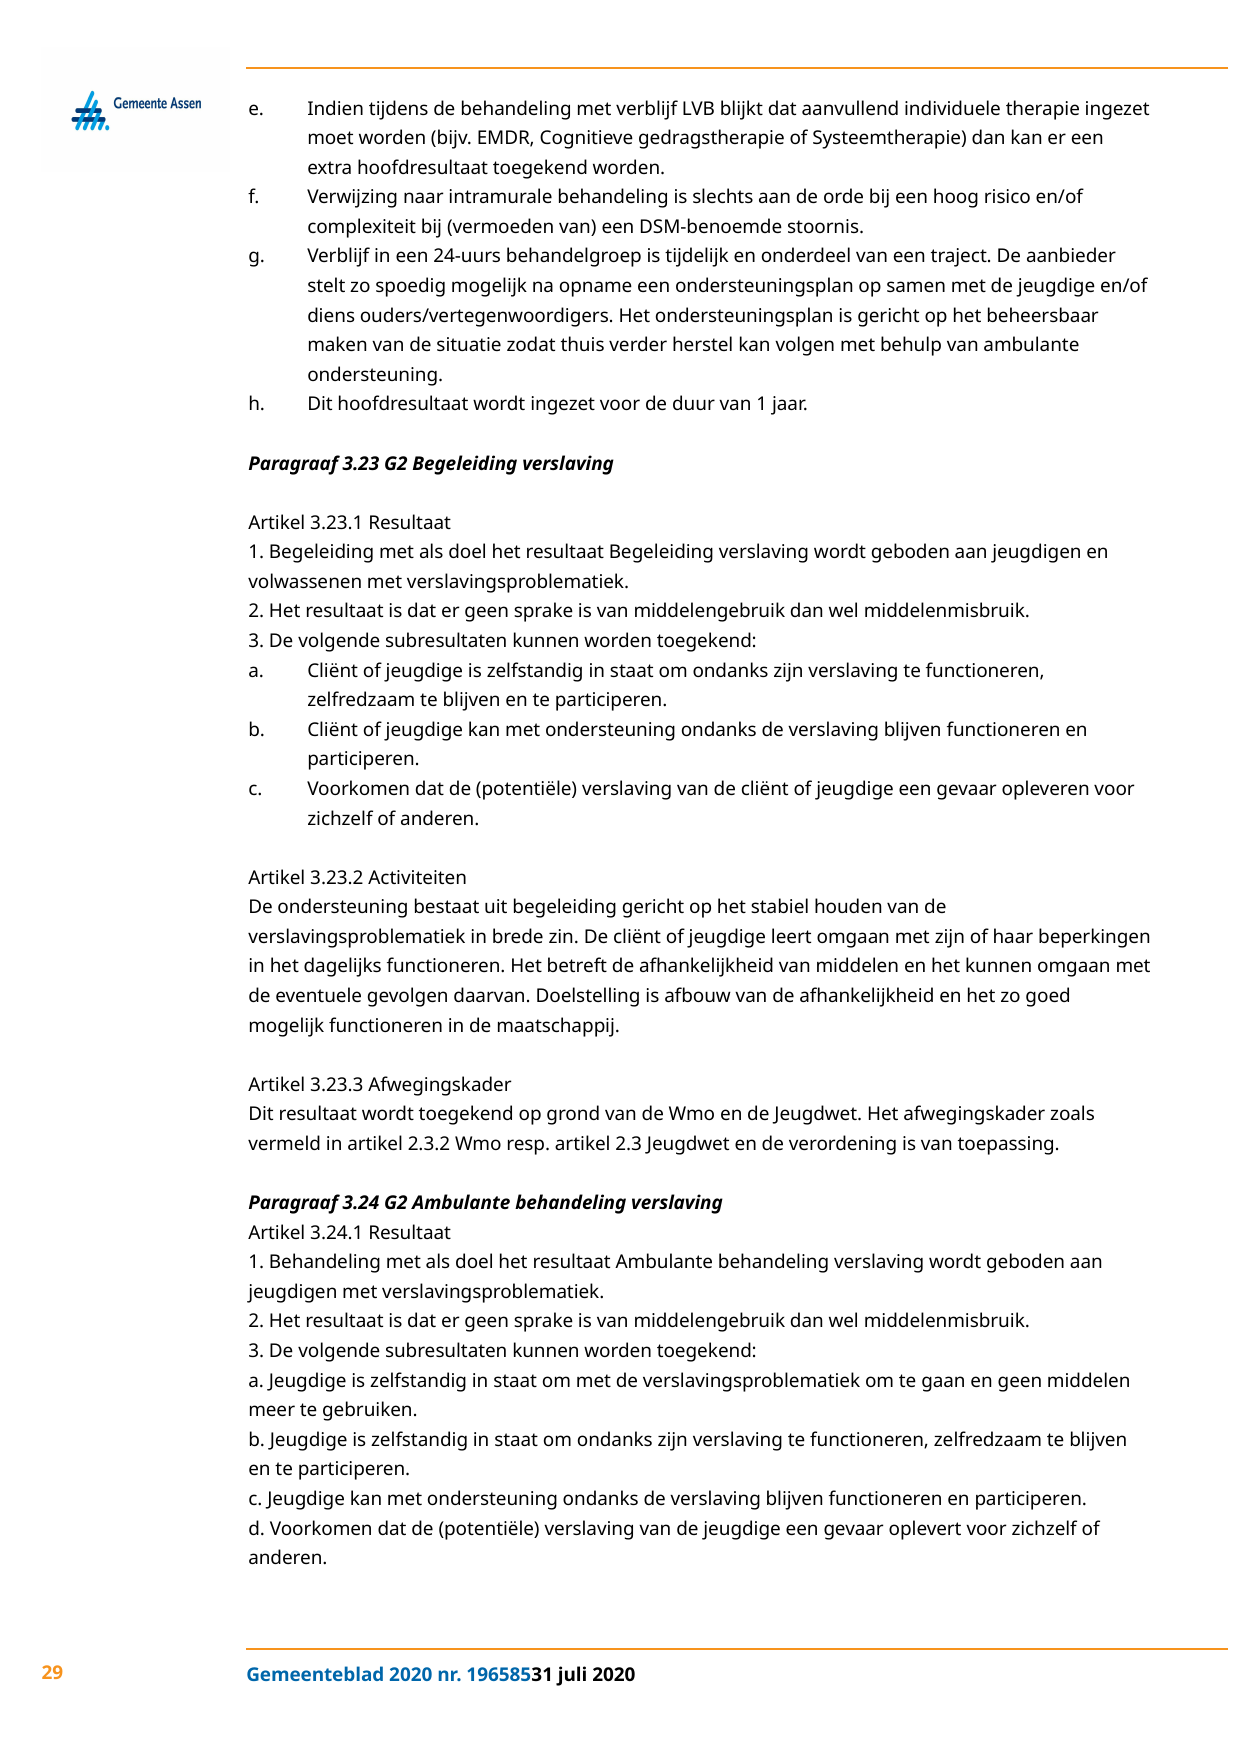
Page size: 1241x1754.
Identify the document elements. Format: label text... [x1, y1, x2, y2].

text c. Jeugdige kan met ondersteuning ondanks de verslaving blijven functioneren en participeren. [248, 1485, 1152, 1511]
list Verwijzing naar intramurale behandeling is slechts aan de orde bij een hoog risico en/of complexiteit bij (vermoeden van) een DSM-benoemde stoornis. [248, 183, 1152, 239]
text Artikel 3.24.1 Resultaat [248, 1219, 1152, 1245]
text 3. De volgende subresultaten kunnen worden toegekend: [248, 1337, 1152, 1363]
list Verblijf in een 24-uurs behandelgroep is tijdelijk en onderdeel van een traject. De aanbieder stelt zo spoedig mogelijk na opname een ondersteuningsplan op samen met de jeugdige en/of diens ouders/vertegenwoordigers. Het ondersteuningsplan is gericht op het beheersbaar maken van de situatie zodat thuis verder herstel kan volgen met behulp van ambulante ondersteuning. [248, 243, 1152, 387]
text a. Jeugdige is zelfstandig in staat om met de verslavingsproblematiek om te gaan en geen middelen meer te gebruiken. [248, 1367, 1152, 1422]
list Voorkomen dat de (potentiële) verslaving van de cliënt of jeugdige een gevaar opleveren voor zichzelf of anderen. [248, 775, 1152, 831]
list Dit hoofdresultaat wordt ingezet voor de duur van 1 jaar. [248, 391, 1152, 416]
text 2. Het resultaat is dat er geen sprake is van middelengebruik dan wel middelenmisbruik. [248, 1308, 1152, 1333]
text 2. Het resultaat is dat er geen sprake is van middelengebruik dan wel middelenmisbruik. [248, 598, 1152, 623]
text Artikel 3.23.3 Afwegingskader [248, 1071, 1152, 1097]
text Artikel 3.23.2 Activiteiten [248, 864, 1152, 890]
list Indien tijdens de behandeling met verblijf LVB blijkt dat aanvullend individuele therapie ingezet moet worden (bijv. EMDR, Cognitieve gedragstherapie of Systeemtherapie) dan kan er een extra hoofdresultaat toegekend worden. [248, 95, 1152, 180]
list Cliënt of jeugdige kan met ondersteuning ondanks de verslaving blijven functioneren en participeren. [248, 716, 1152, 771]
text Paragraaf 3.24 G2 Ambulante behandeling verslaving [248, 1189, 1152, 1215]
text 3. De volgende subresultaten kunnen worden toegekend: [248, 627, 1152, 653]
text De ondersteuning bestaat uit begeleiding gericht op het stabiel houden van de verslavingsproblematiek in brede zin. De cliënt of jeugdige leert omgaan met zijn of haar beperkingen in het dagelijks functioneren. Het betreft de afhankelijkheid van middelen en het kunnen omgaan met de eventuele gevolgen daarvan. Doelstelling is afbouw van de afhankelijkheid en het zo goed mogelijk functioneren in de maatschappij. [248, 893, 1152, 1038]
text Dit resultaat wordt toegekend op grond van de Wmo en de Jeugdwet. Het afwegingskader zoals vermeld in artikel 2.3.2 Wmo resp. artikel 2.3 Jeugdwet en de verordening is van toepassing. [248, 1101, 1152, 1156]
text b. Jeugdige is zelfstandig in staat om ondanks zijn verslaving te functioneren, zelfredzaam te blijven en te participeren. [248, 1426, 1152, 1481]
list Cliënt of jeugdige is zelfstandig in staat om ondanks zijn verslaving te functioneren, zelfredzaam te blijven en te participeren. [248, 657, 1152, 712]
text 1. Behandeling met als doel het resultaat Ambulante behandeling verslaving wordt geboden aan jeugdigen met verslavingsproblematiek. [248, 1248, 1152, 1304]
text 1. Begeleiding met als doel het resultaat Begeleiding verslaving wordt geboden aan jeugdigen en volwassenen met verslavingsproblematiek. [248, 538, 1152, 594]
text d. Voorkomen dat de (potentiële) verslaving van de jeugdige een gevaar oplevert voor zichzelf of anderen. [248, 1515, 1152, 1570]
text Artikel 3.23.1 Resultaat [248, 509, 1152, 535]
text Paragraaf 3.23 G2 Begeleiding verslaving [248, 450, 1152, 476]
picture [41, 47, 231, 172]
